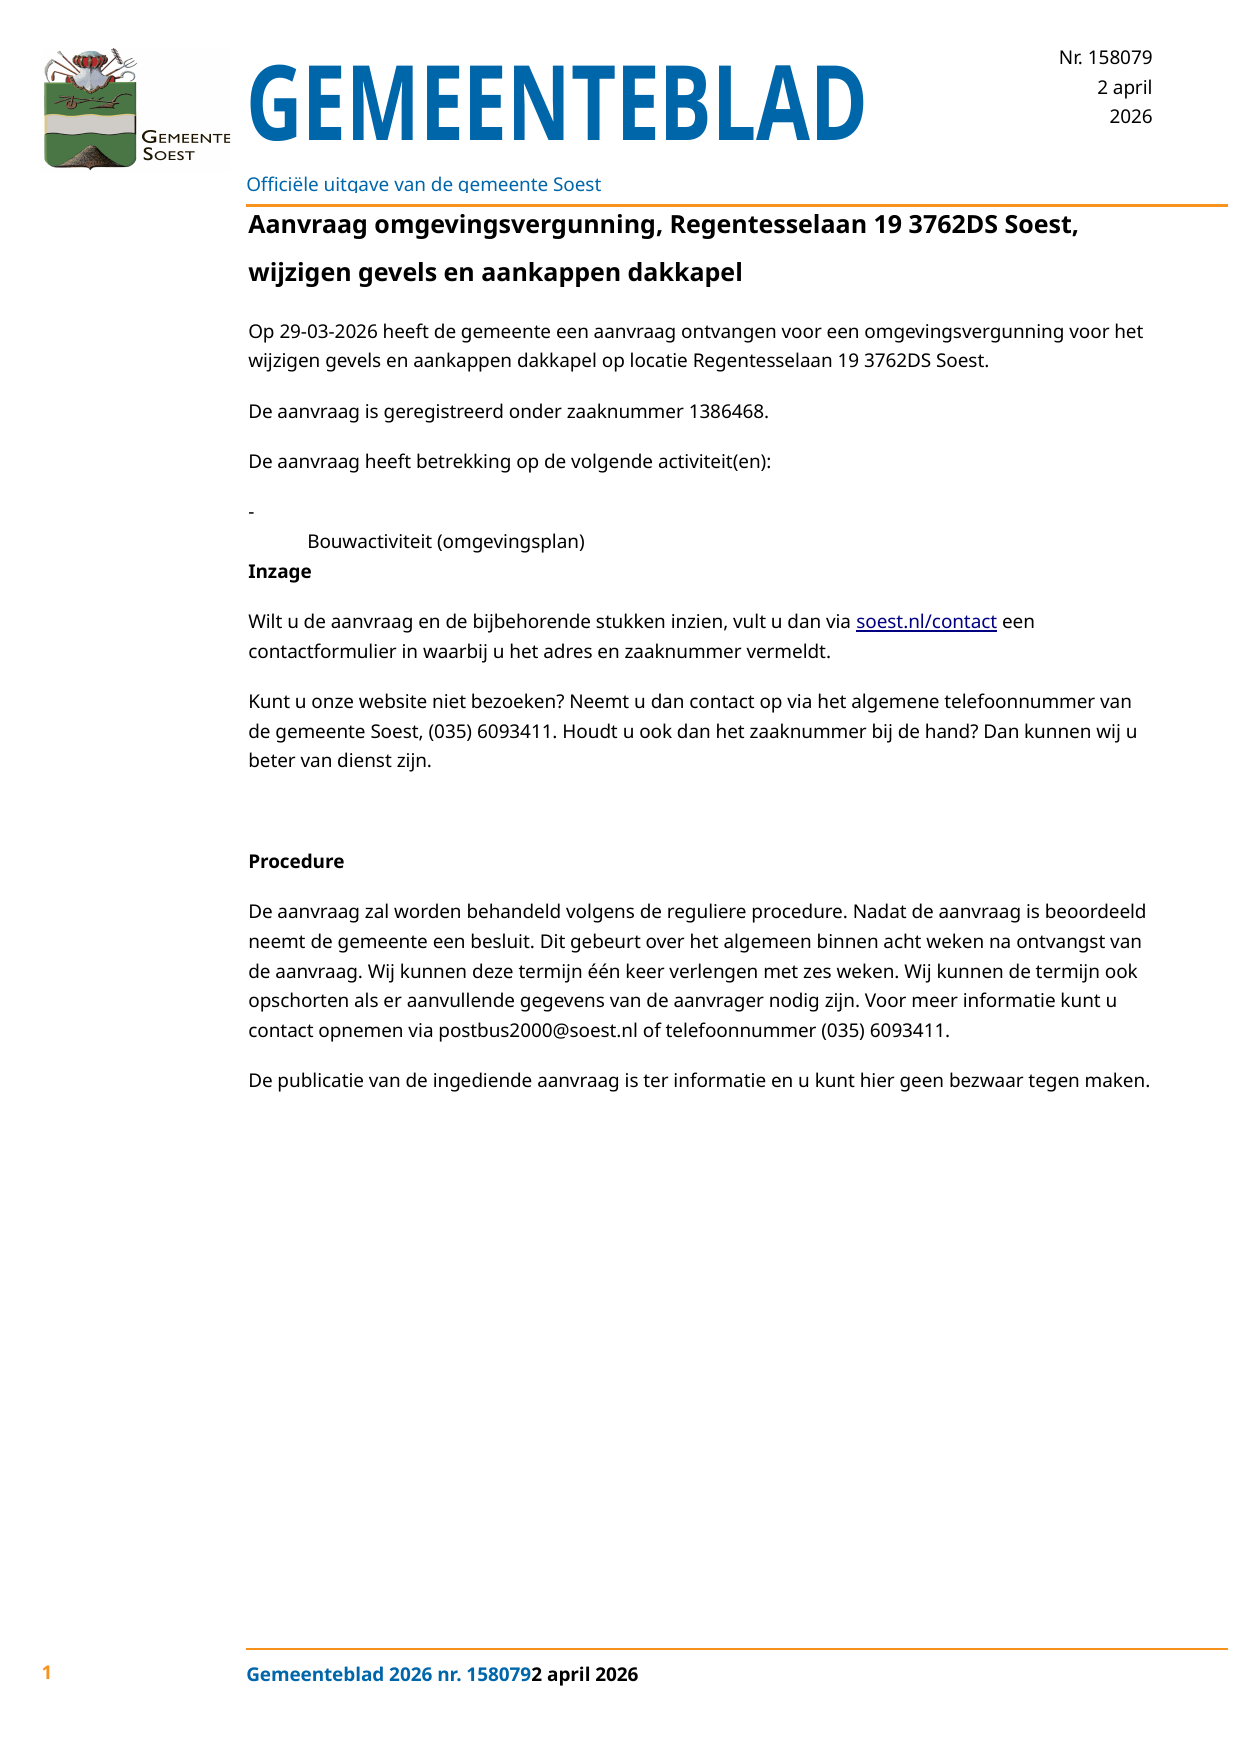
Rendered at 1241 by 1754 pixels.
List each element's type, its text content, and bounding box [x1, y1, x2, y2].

text Wilt u de aanvraag en de bijbehorende stukken inzien, vult u dan via soest.nl/contact een contactformulier in waarbij u het adres en zaaknummer vermeldt. [248, 608, 1152, 664]
text Inzage [248, 558, 1152, 584]
text Op 29-03-2026 heeft de gemeente een aanvraag ontvangen voor een omgevingsvergunning voor het wijzigen gevels en aankappen dakkapel op locatie Regentesselaan 19 3762DS Soest. [248, 318, 1152, 373]
text De aanvraag zal worden behandeld volgens de reguliere procedure. Nadat de aanvraag is beoordeeld neemt de gemeente een besluit. Dit gebeurt over het algemeen binnen acht weken na ontvangst van de aanvraag. Wij kunnen deze termijn één keer verlengen met zes weken. Wij kunnen de termijn ook opschorten als er aanvullende gegevens van de aanvrager nodig zijn. Voor meer informatie kunt u contact opnemen via postbus2000@soest.nl of telefoonnummer (035) 6093411. [248, 899, 1152, 1043]
picture [41, 47, 231, 172]
text Kunt u onze website niet bezoeken? Neemt u dan contact op via het algemene telefoonnummer van de gemeente Soest, (035) 6093411. Houdt u ook dan het zaaknummer bij de hand? Dan kunnen wij u beter van dienst zijn. [248, 688, 1152, 773]
text Aanvraag omgevingsvergunning, Regentesselaan 19 3762DS Soest, wijzigen gevels en aankappen dakkapel [248, 207, 1152, 288]
list Bouwactiviteit (omgevingsplan) [248, 528, 1152, 554]
text De aanvraag heeft betrekking op de volgende activiteit(en): [248, 448, 1152, 474]
text De publicatie van de ingediende aanvraag is ter informatie en u kunt hier geen bezwaar tegen maken. [248, 1067, 1152, 1093]
text De aanvraag is geregistreerd onder zaaknummer 1386468. [248, 398, 1152, 424]
text Procedure [248, 848, 1152, 874]
